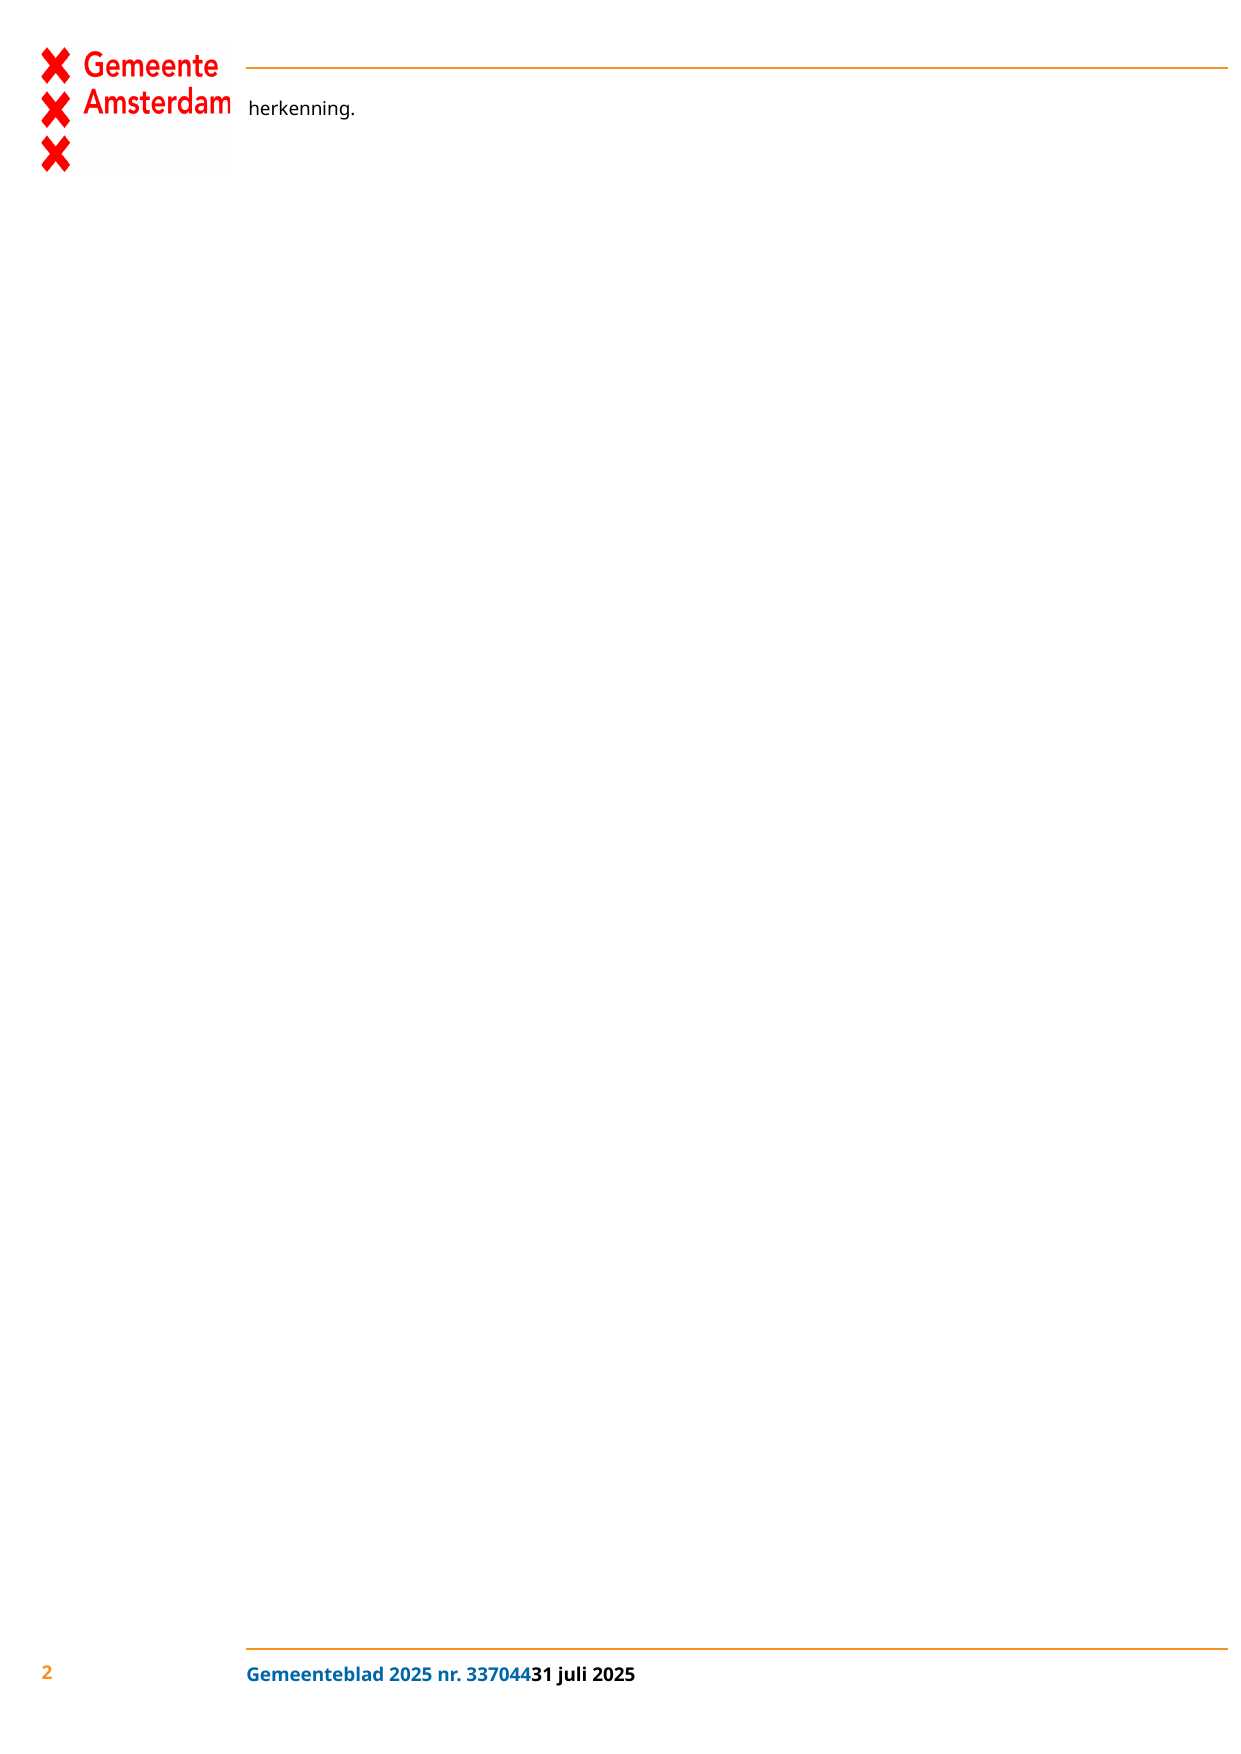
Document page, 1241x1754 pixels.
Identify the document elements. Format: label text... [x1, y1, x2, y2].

picture [41, 47, 231, 172]
text herkenning. [248, 95, 1152, 121]
